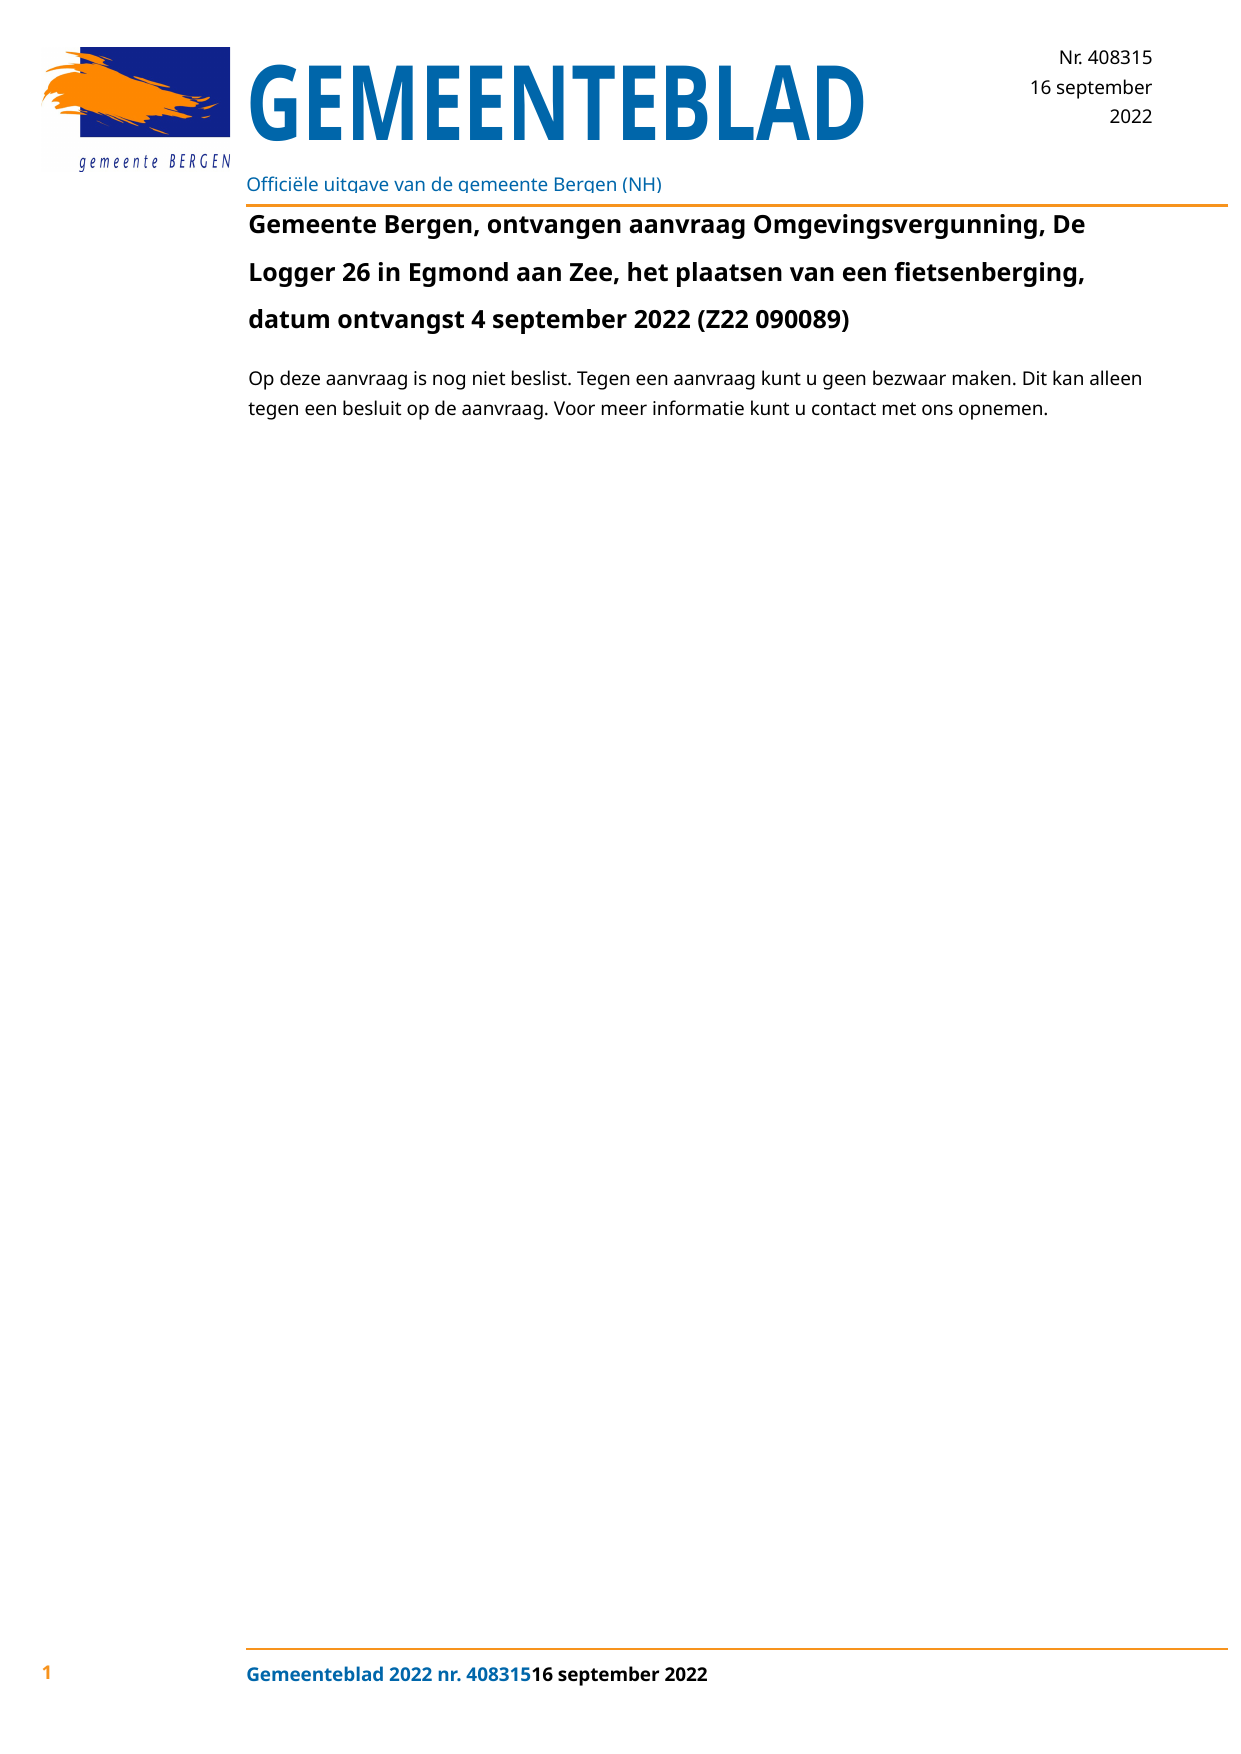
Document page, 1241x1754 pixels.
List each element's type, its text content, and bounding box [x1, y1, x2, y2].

text Op deze aanvraag is nog niet beslist. Tegen een aanvraag kunt u geen bezwaar maken. Dit kan alleen tegen een besluit op de aanvraag. Voor meer informatie kunt u contact met ons opnemen. [248, 366, 1152, 421]
text Gemeente Bergen, ontvangen aanvraag Omgevingsvergunning, De Logger 26 in Egmond aan Zee, het plaatsen van een fietsenberging, datum ontvangst 4 september 2022 (Z22 090089) [248, 207, 1152, 336]
picture [41, 47, 231, 172]
